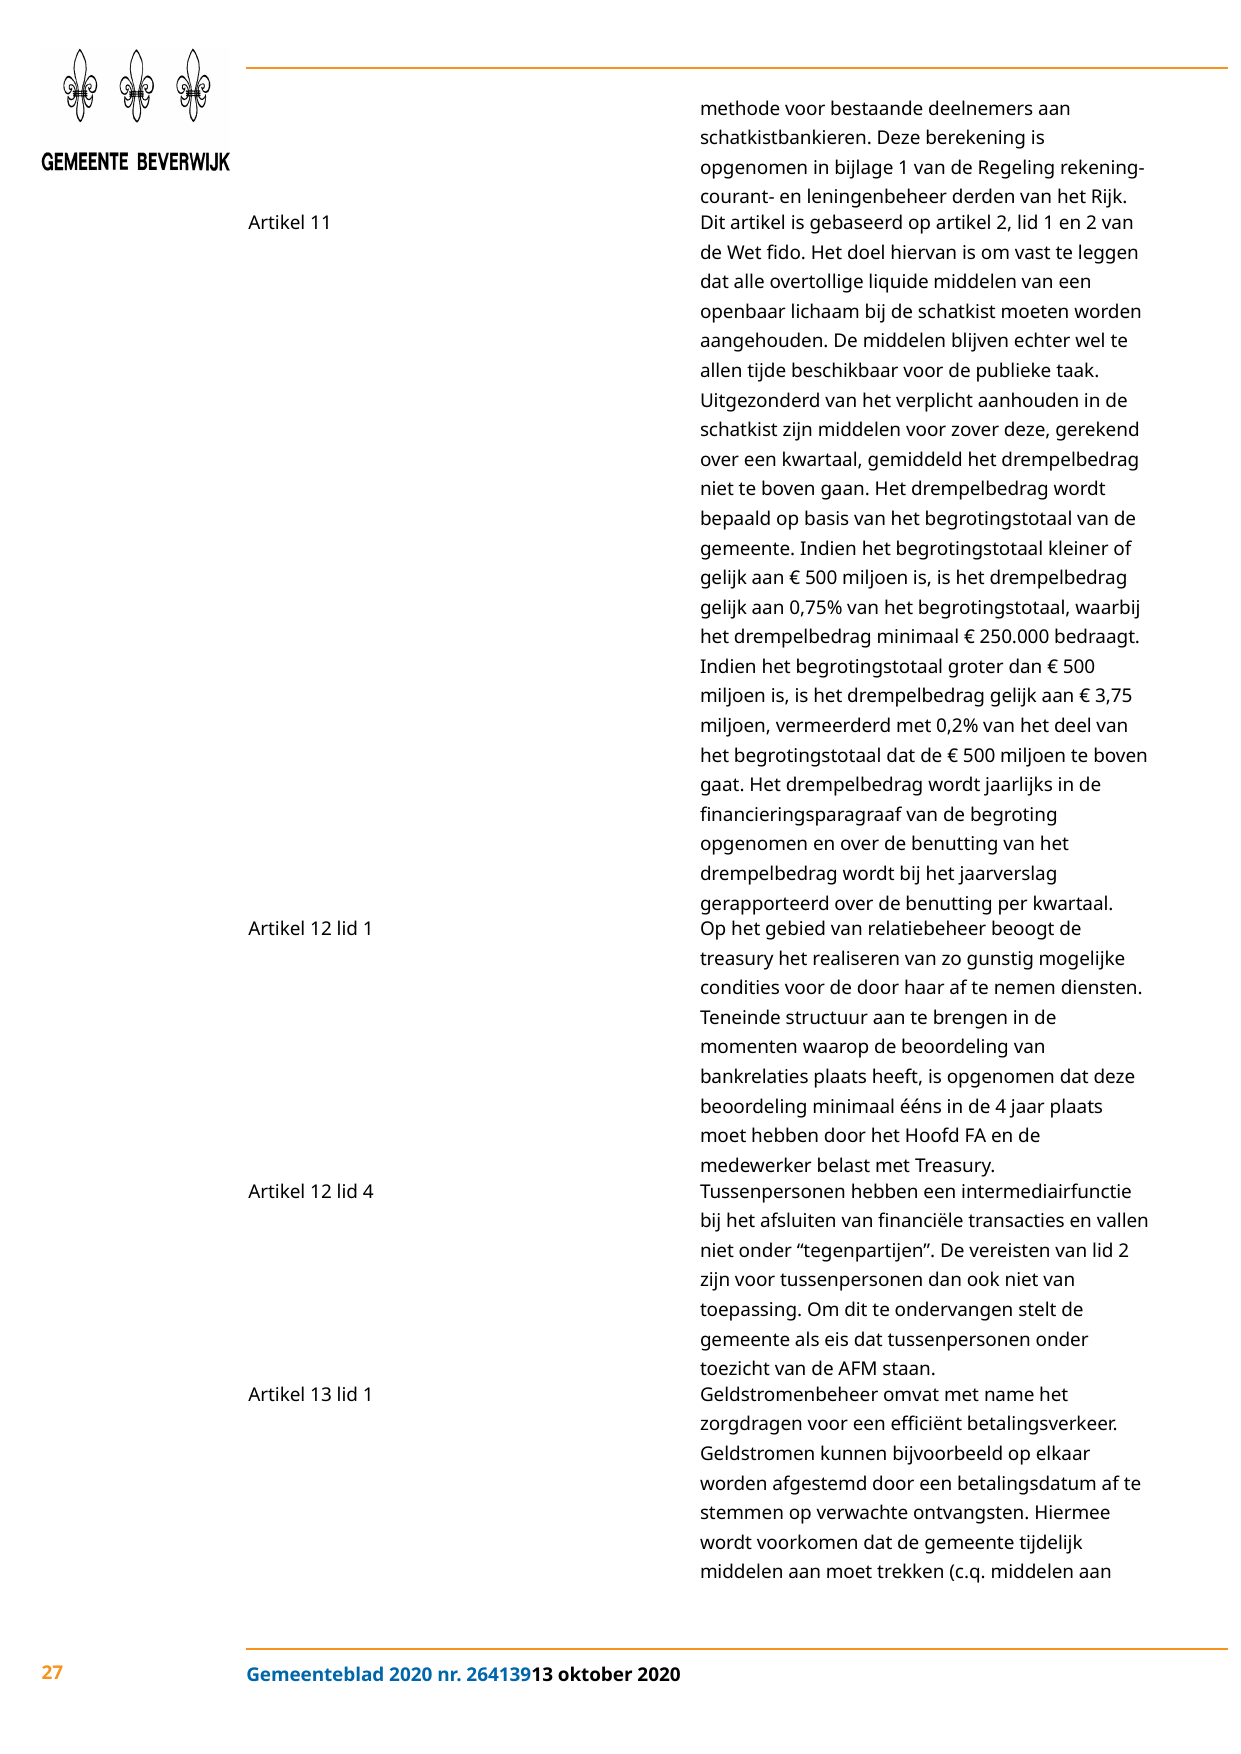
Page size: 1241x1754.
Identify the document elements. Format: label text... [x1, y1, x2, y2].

table_cell Artikel 12 lid 1 [248, 915, 700, 1178]
table_cell Geldstromenbeheer omvat met name het zorgdragen voor een efficiënt betalingsverkeer. Geldstromen kunnen bijvoorbeeld op elkaar worden afgestemd door een betalingsdatum af te stemmen op verwachte ontvangsten. Hiermee wordt voorkomen dat de gemeente tijdelijk middelen aan moet trekken (c.q. middelen aan [700, 1381, 1152, 1584]
table_cell Artikel 13 lid 1 [248, 1381, 700, 1584]
table_cell Artikel 11 [248, 209, 700, 915]
picture [41, 47, 231, 172]
table_cell Tussenpersonen hebben een intermediairfunctie bij het afsluiten van financiële transacties en vallen niet onder “tegenpartijen”. De vereisten van lid 2 zijn voor tussenpersonen dan ook niet van toepassing. Om dit te ondervangen stelt de gemeente als eis dat tussenpersonen onder toezicht van de AFM staan. [700, 1178, 1152, 1381]
table_cell Dit artikel is gebaseerd op artikel 2, lid 1 en 2 van de Wet fido. Het doel hiervan is om vast te leggen dat alle overtollige liquide middelen van een openbaar lichaam bij de schatkist moeten worden aangehouden. De middelen blijven echter wel te allen tijde beschikbaar voor de publieke taak. Uitgezonderd van het verplicht aanhouden in de schatkist zijn middelen voor zover deze, gerekend over een kwartaal, gemiddeld het drempelbedrag niet te boven gaan. Het drempelbedrag wordt bepaald op basis van het begrotingstotaal van de gemeente. Indien het begrotingstotaal kleiner of gelijk aan € 500 miljoen is, is het drempelbedrag gelijk aan 0,75% van het begrotingstotaal, waarbij het drempelbedrag minimaal € 250.000 bedraagt. Indien het begrotingstotaal groter dan € 500 miljoen is, is het drempelbedrag gelijk aan € 3,75 miljoen, vermeerderd met 0,2% van het deel van het begrotingstotaal dat de € 500 miljoen te boven gaat. Het drempelbedrag wordt jaarlijks in de financieringsparagraaf van de begroting opgenomen en over de benutting van het drempelbedrag wordt bij het jaarverslag gerapporteerd over de benutting per kwartaal. [700, 209, 1152, 915]
table_cell Artikel 12 lid 4 [248, 1178, 700, 1381]
table_cell [248, 95, 700, 209]
table_cell Op het gebied van relatiebeheer beoogt de treasury het realiseren van zo gunstig mogelijke condities voor de door haar af te nemen diensten. Teneinde structuur aan te brengen in de momenten waarop de beoordeling van bankrelaties plaats heeft, is opgenomen dat deze beoordeling minimaal ééns in de 4 jaar plaats moet hebben door het Hoofd FA en de medewerker belast met Treasury. [700, 915, 1152, 1178]
table_cell methode voor bestaande deelnemers aan schatkistbankieren. Deze berekening is opgenomen in bijlage 1 van de Regeling rekening-courant- en leningenbeheer derden van het Rijk. [700, 95, 1152, 209]
